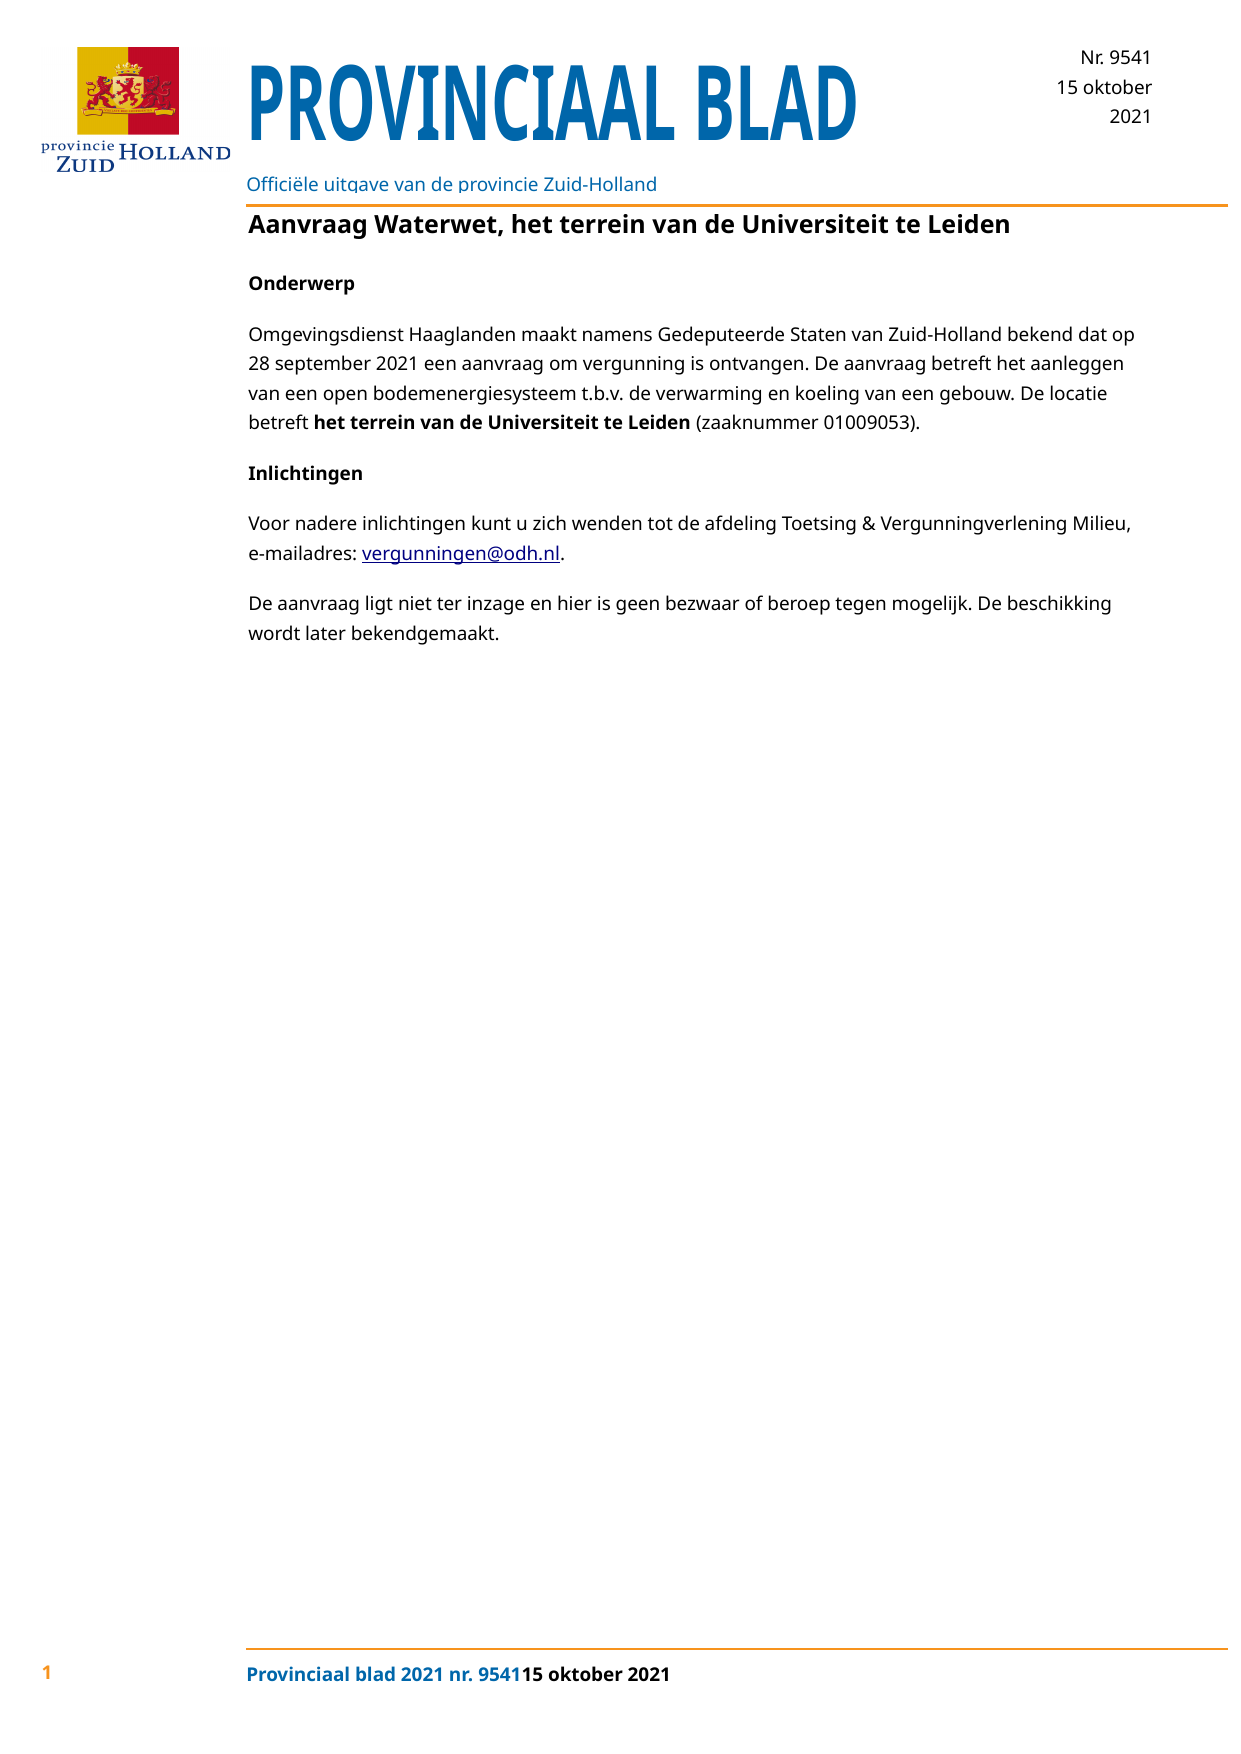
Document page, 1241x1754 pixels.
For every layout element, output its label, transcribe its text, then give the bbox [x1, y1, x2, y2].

text Aanvraag Waterwet, het terrein van de Universiteit te Leiden [248, 207, 1152, 241]
text Inlichtingen [248, 460, 1152, 486]
text Voor nadere inlichtingen kunt u zich wenden tot de afdeling Toetsing & Vergunningverlening Milieu, e-mailadres: vergunningen@odh.nl. [248, 510, 1152, 566]
text Onderwerp [248, 270, 1152, 296]
text De aanvraag ligt niet ter inzage en hier is geen bezwaar of beroep tegen mogelijk. De beschikking wordt later bekendgemaakt. [248, 590, 1152, 646]
text Omgevingsdienst Haaglanden maakt namens Gedeputeerde Staten van Zuid-Holland bekend dat op 28 september 2021 een aanvraag om vergunning is ontvangen. De aanvraag betreft het aanleggen van een open bodemenergiesysteem t.b.v. de verwarming en koeling van een gebouw. De locatie betreft het terrein van de Universiteit te Leiden (zaaknummer 01009053). [248, 321, 1152, 435]
picture [41, 47, 231, 172]
